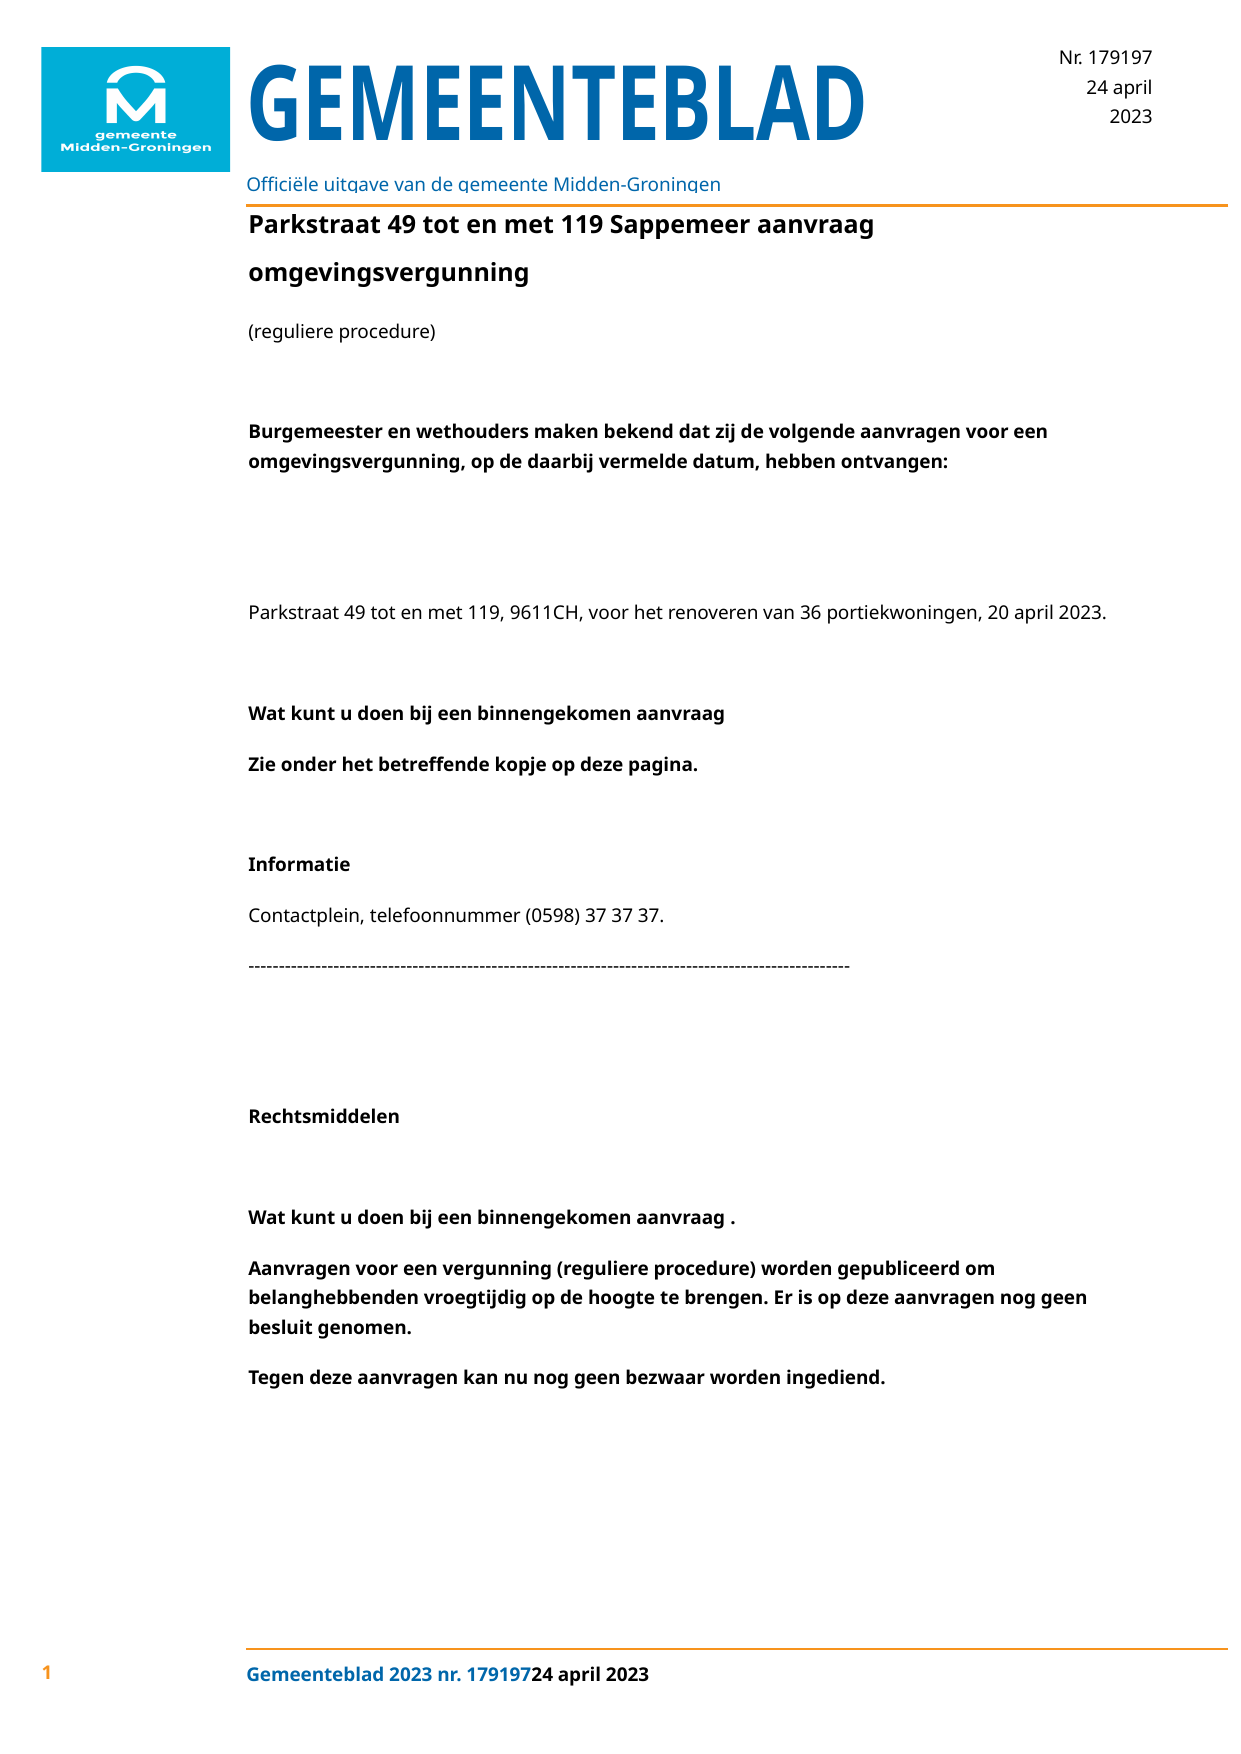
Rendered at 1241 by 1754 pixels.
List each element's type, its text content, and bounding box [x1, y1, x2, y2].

text Zie onder het betreffende kopje op deze pagina. [248, 751, 1152, 777]
text Tegen deze aanvragen kan nu nog geen bezwaar worden ingediend. [248, 1364, 1152, 1390]
text Wat kunt u doen bij een binnengekomen aanvraag [248, 700, 1152, 726]
text (reguliere procedure) [248, 318, 1152, 344]
picture [107, 89, 165, 122]
text Informatie [248, 852, 1152, 877]
text --------------------------------------------------------------------------------------------------- [248, 952, 1152, 978]
text Burgemeester en wethouders maken bekend dat zij de volgende aanvragen voor een omgevingsvergunning, op de daarbij vermelde datum, hebben ontvangen: [248, 419, 1152, 474]
text Aanvragen voor een vergunning (reguliere procedure) worden gepubliceerd om belanghebbenden vroegtijdig op de hoogte te brengen. Er is op deze aanvragen nog geen besluit genomen. [248, 1255, 1152, 1340]
text Parkstraat 49 tot en met 119 Sappemeer aanvraag omgevingsvergunning [248, 207, 1152, 288]
text Wat kunt u doen bij een binnengekomen aanvraag . [248, 1204, 1152, 1230]
picture [184, 146, 190, 153]
text Contactplein, telefoonnummer (0598) 37 37 37. [248, 902, 1152, 928]
text Parkstraat 49 tot en met 119, 9611CH, voor het renoveren van 36 portiekwoningen, 20 april 2023. [248, 599, 1152, 625]
text Rechtsmiddelen [248, 1104, 1152, 1129]
picture [108, 66, 164, 82]
